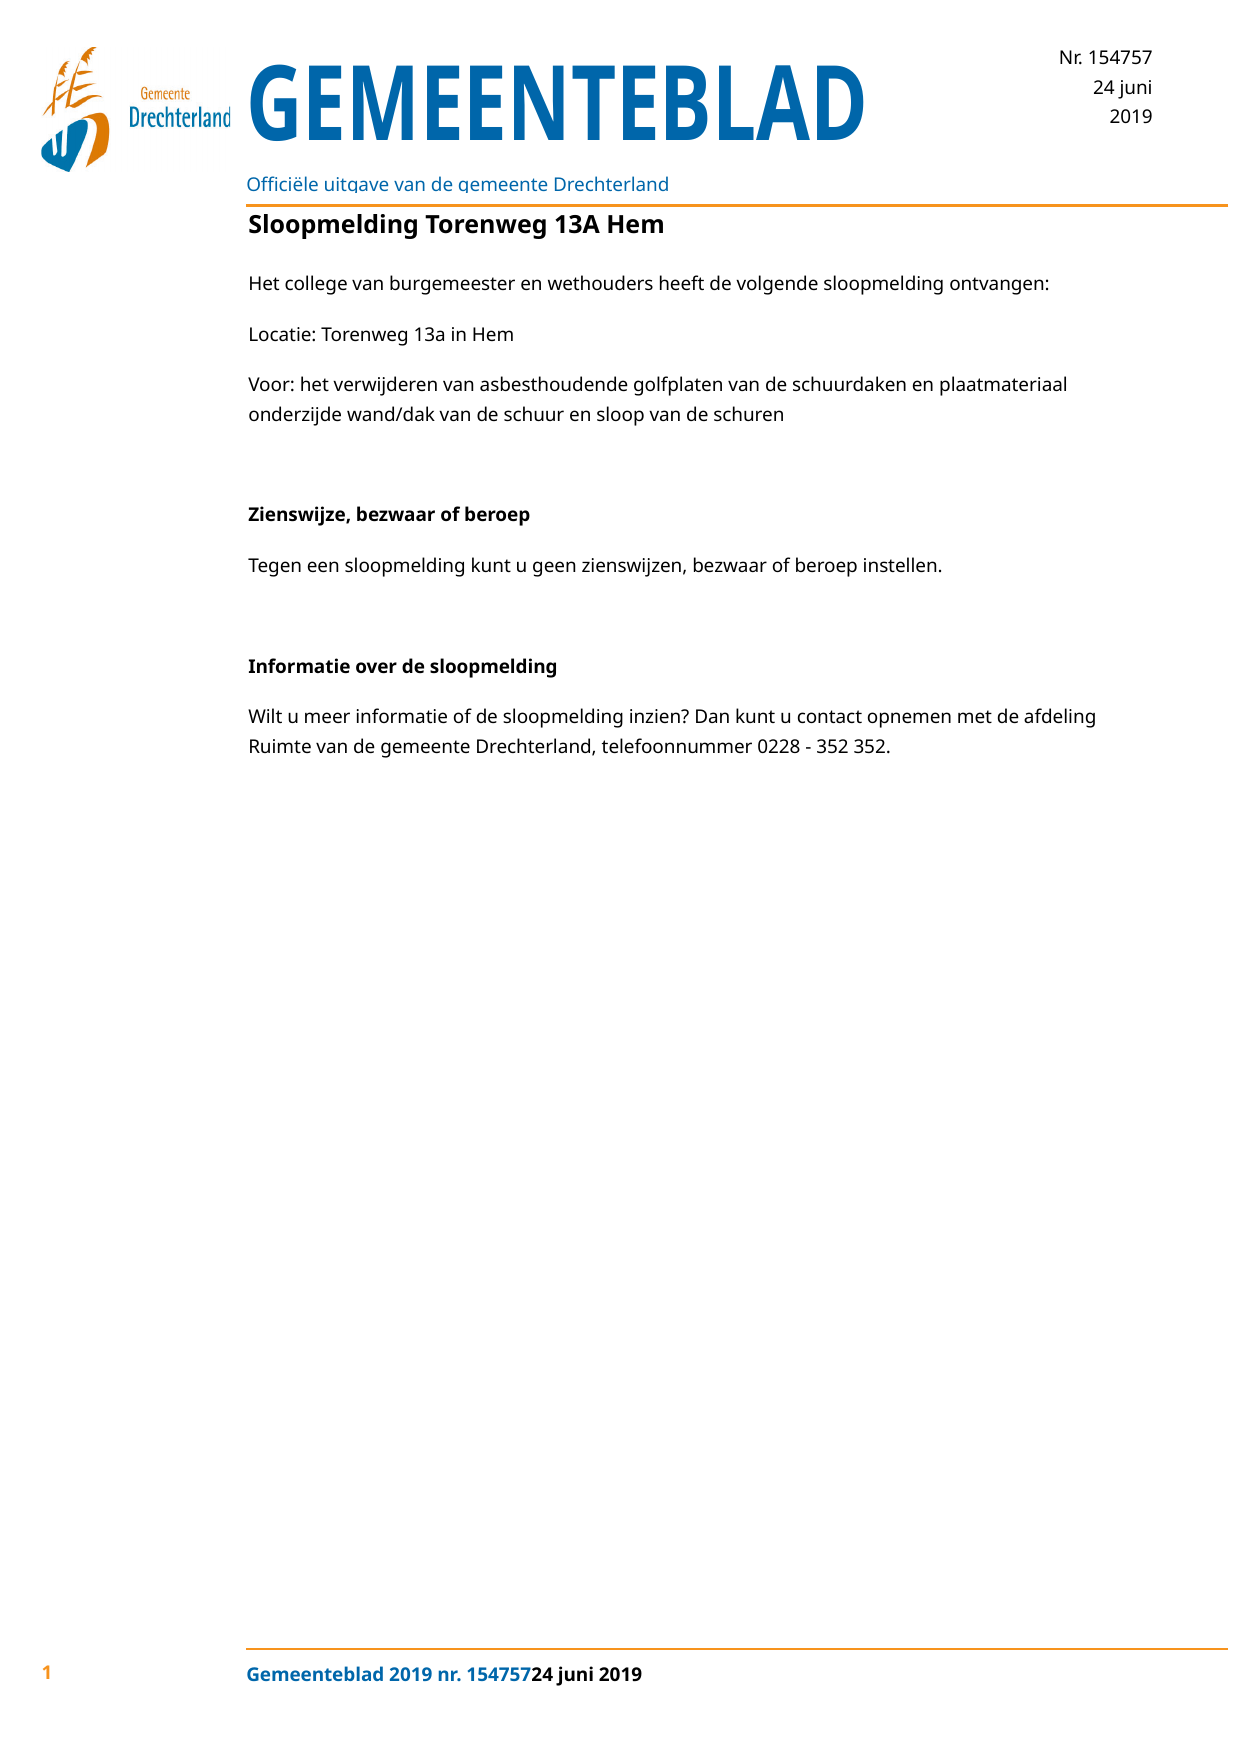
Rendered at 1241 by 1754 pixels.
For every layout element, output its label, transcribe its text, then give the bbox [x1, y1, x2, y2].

picture [41, 158, 64, 172]
text Informatie over de sloopmelding [248, 653, 1152, 678]
picture [41, 47, 231, 172]
text Tegen een sloopmelding kunt u geen zienswijzen, bezwaar of beroep instellen. [248, 552, 1152, 578]
text Voor: het verwijderen van asbesthoudende golfplaten van de schuurdaken en plaatmateriaal onderzijde wand/dak van de schuur en sloop van de schuren [248, 371, 1152, 426]
text Locatie: Torenweg 13a in Hem [248, 321, 1152, 346]
text Wilt u meer informatie of de sloopmelding inzien? Dan kunt u contact opnemen met de afdeling Ruimte van de gemeente Drechterland, telefoonnummer 0228 - 352 352. [248, 703, 1152, 758]
text Zienswijze, bezwaar of beroep [248, 502, 1152, 527]
picture [226, 115, 231, 124]
text Sloopmelding Torenweg 13A Hem [248, 207, 1152, 241]
text Het college van burgemeester en wethouders heeft de volgende sloopmelding ontvangen: [248, 270, 1152, 296]
